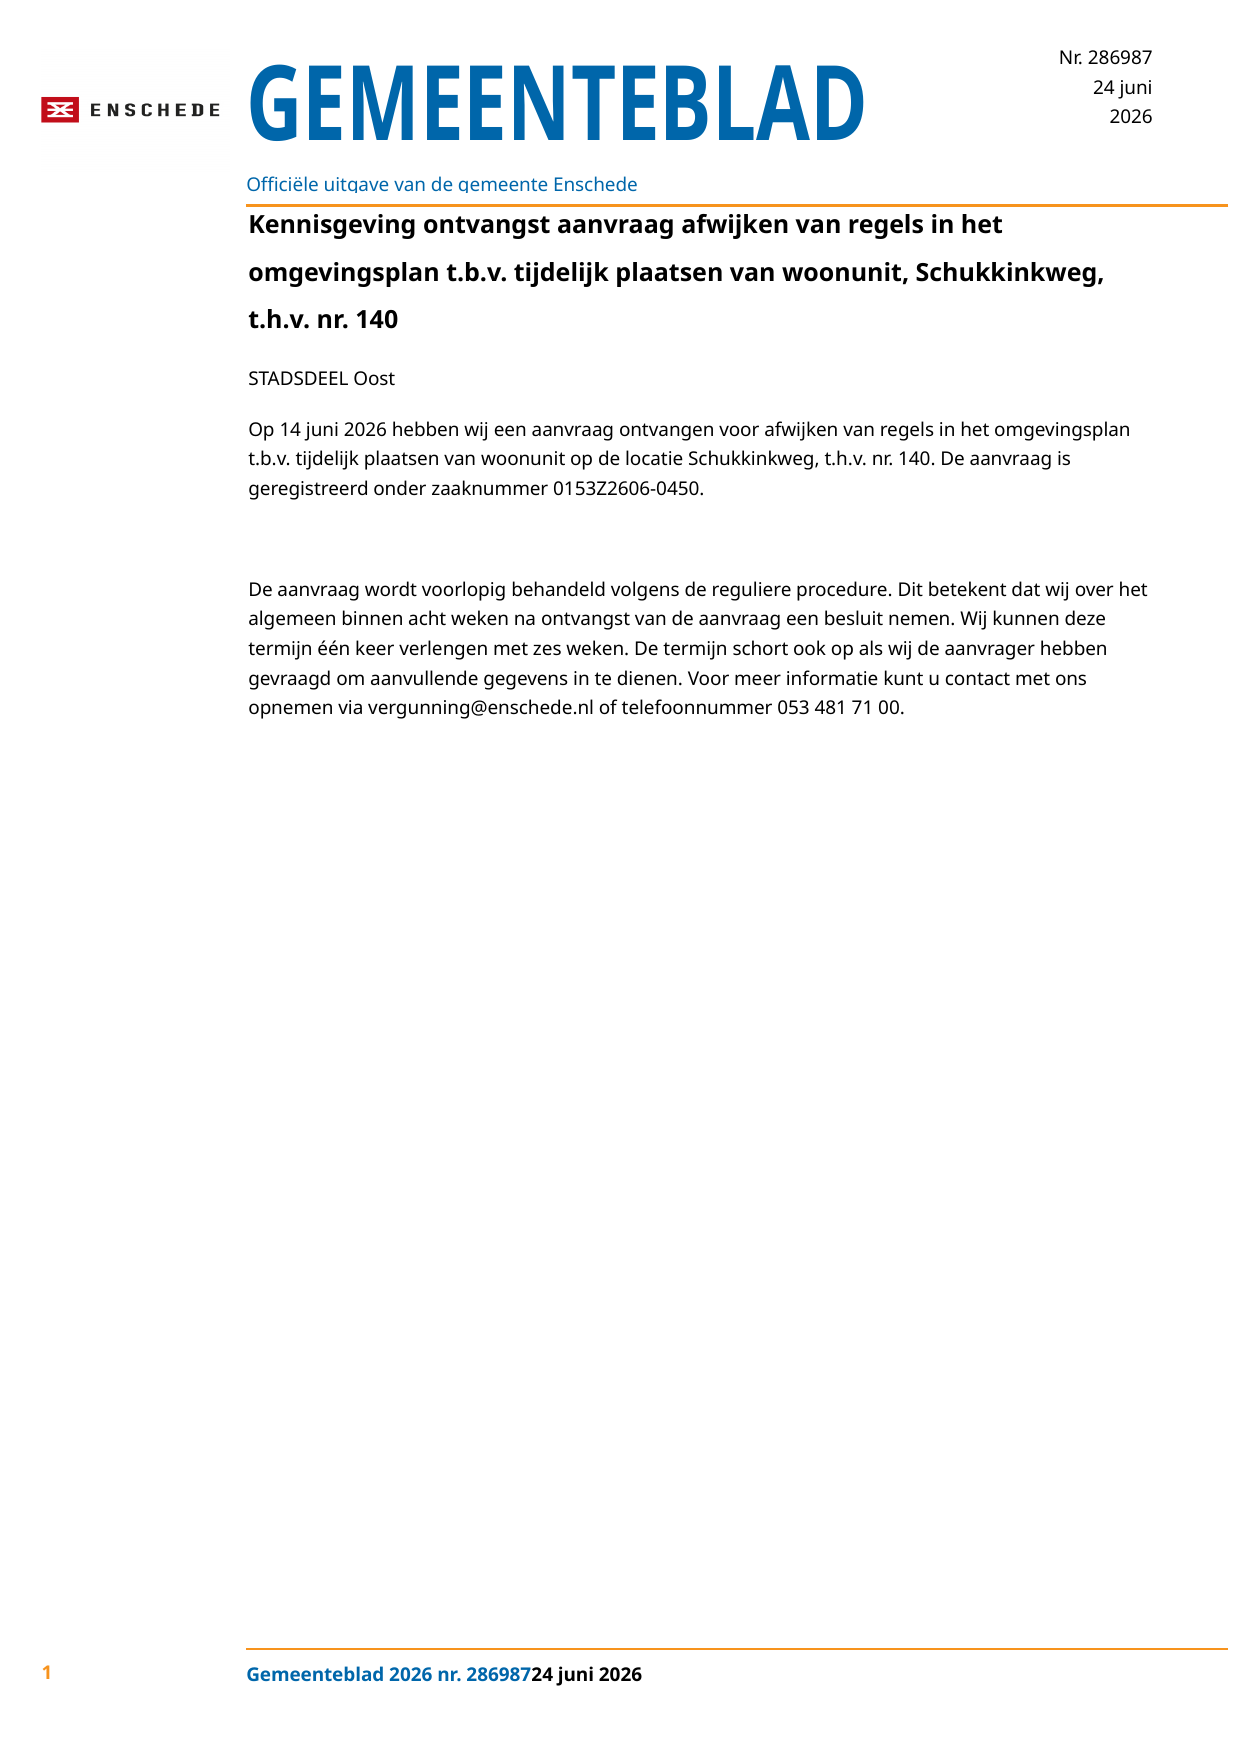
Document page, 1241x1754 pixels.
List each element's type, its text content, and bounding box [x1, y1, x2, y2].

text Op 14 juni 2026 hebben wij een aanvraag ontvangen voor afwijken van regels in het omgevingsplan t.b.v. tijdelijk plaatsen van woonunit op de locatie Schukkinkweg, t.h.v. nr. 140. De aanvraag is geregistreerd onder zaaknummer 0153Z2606-0450. [248, 416, 1152, 501]
text STADSDEEL Oost [248, 366, 1152, 391]
picture [41, 47, 231, 172]
text Kennisgeving ontvangst aanvraag afwijken van regels in het omgevingsplan t.b.v. tijdelijk plaatsen van woonunit, Schukkinkweg, t.h.v. nr. 140 [248, 207, 1152, 336]
text De aanvraag wordt voorlopig behandeld volgens de reguliere procedure. Dit betekent dat wij over het algemeen binnen acht weken na ontvangst van de aanvraag een besluit nemen. Wij kunnen deze termijn één keer verlengen met zes weken. De termijn schort ook op als wij de aanvrager hebben gevraagd om aanvullende gegevens in te dienen. Voor meer informatie kunt u contact met ons opnemen via vergunning@enschede.nl of telefoonnummer 053 481 71 00. [248, 576, 1152, 720]
